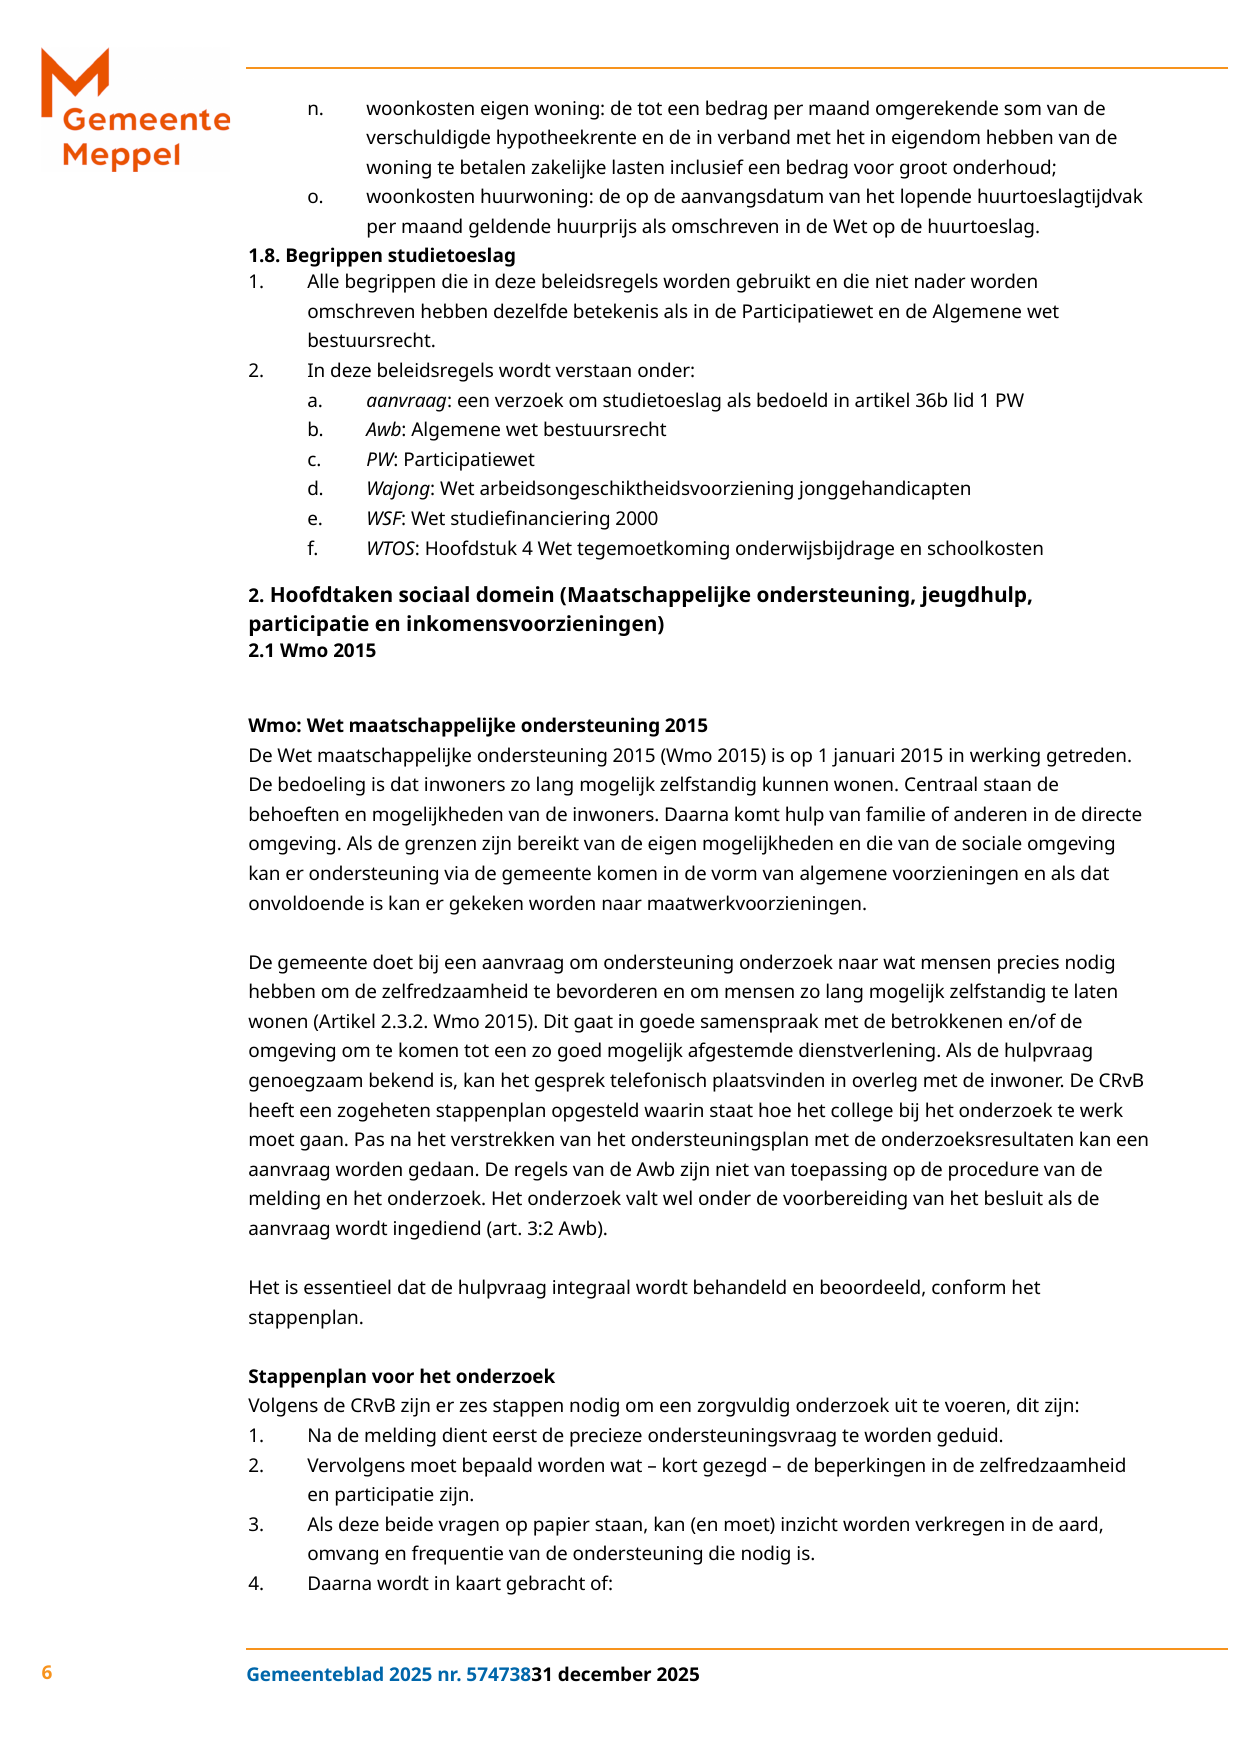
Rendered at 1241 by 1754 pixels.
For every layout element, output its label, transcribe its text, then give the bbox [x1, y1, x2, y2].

list PW: Participatiewet [307, 446, 1152, 472]
list In deze beleidsregels wordt verstaan onder: [248, 357, 1152, 383]
text De Wet maatschappelijke ondersteuning 2015 (Wmo 2015) is op 1 januari 2015 in werking getreden. De bedoeling is dat inwoners zo lang mogelijk zelfstandig kunnen wonen. Centraal staan de behoeften en mogelijkheden van de inwoners. Daarna komt hulp van familie of anderen in de directe omgeving. Als de grenzen zijn bereikt van de eigen mogelijkheden en die van de sociale omgeving kan er ondersteuning via de gemeente komen in de vorm van algemene voorzieningen en als dat onvoldoende is kan er gekeken worden naar maatwerkvoorzieningen. [248, 742, 1152, 915]
list woonkosten eigen woning: de tot een bedrag per maand omgerekende som van de verschuldigde hypotheekrente en de in verband met het in eigendom hebben van de woning te betalen zakelijke lasten inclusief een bedrag voor groot onderhoud; [307, 95, 1152, 180]
text Wmo: Wet maatschappelijke ondersteuning 2015 [248, 712, 1152, 738]
text De gemeente doet bij een aanvraag om ondersteuning onderzoek naar wat mensen precies nodig hebben om de zelfredzaamheid te bevorderen en om mensen zo lang mogelijk zelfstandig te laten wonen (Artikel 2.3.2. Wmo 2015). Dit gaat in goede samenspraak met de betrokkenen en/of de omgeving om te komen tot een zo goed mogelijk afgestemde dienstverlening. Als de hulpvraag genoegzaam bekend is, kan het gesprek telefonisch plaatsvinden in overleg met de inwoner. De CRvB heeft een zogeheten stappenplan opgesteld waarin staat hoe het college bij het onderzoek te werk moet gaan. Pas na het verstrekken van het ondersteuningsplan met de onderzoeksresultaten kan een aanvraag worden gedaan. De regels van de Awb zijn niet van toepassing op de procedure van de melding en het onderzoek. Het onderzoek valt wel onder de voorbereiding van het besluit als de aanvraag wordt ingediend (art. 3:2 Awb). [248, 949, 1152, 1241]
list Alle begrippen die in deze beleidsregels worden gebruikt en die niet nader worden omschreven hebben dezelfde betekenis als in de Participatiewet en de Algemene wet bestuursrecht. [248, 268, 1152, 353]
text Stappenplan voor het onderzoek [248, 1363, 1152, 1389]
list Vervolgens moet bepaald worden wat – kort gezegd – de beperkingen in de zelfredzaamheid en participatie zijn. [248, 1452, 1152, 1507]
text Het is essentieel dat de hulpvraag integraal wordt behandeld en beoordeeld, conform het stappenplan. [248, 1274, 1152, 1329]
picture [41, 47, 231, 172]
list Wajong: Wet arbeidsongeschiktheidsvoorziening jonggehandicapten [307, 476, 1152, 501]
list Awb: Algemene wet bestuursrecht [307, 416, 1152, 442]
list WSF: Wet studiefinanciering 2000 [307, 505, 1152, 531]
list Daarna wordt in kaart gebracht of: [248, 1570, 1152, 1596]
list WTOS: Hoofdstuk 4 Wet tegemoetkoming onderwijsbijdrage en schoolkosten [307, 535, 1152, 560]
list Als deze beide vragen op papier staan, kan (en moet) inzicht worden verkregen in de aard, omvang en frequentie van de ondersteuning die nodig is. [248, 1511, 1152, 1566]
list Na de melding dient eerst de precieze ondersteuningsvraag te worden geduid. [248, 1422, 1152, 1448]
list aanvraag: een verzoek om studietoeslag als bedoeld in artikel 36b lid 1 PW [307, 387, 1152, 412]
text 1.8. Begrippen studietoeslag [248, 243, 1152, 268]
list woonkosten huurwoning: de op de aanvangsdatum van het lopende huurtoeslagtijdvak per maand geldende huurprijs als omschreven in de Wet op de huurtoeslag. [307, 183, 1152, 239]
text Volgens de CRvB zijn er zes stappen nodig om een zorgvuldig onderzoek uit te voeren, dit zijn: [248, 1393, 1152, 1418]
text 2. Hoofdtaken sociaal domein (Maatschappelijke ondersteuning, jeugdhulp, participatie en inkomensvoorzieningen) [248, 580, 1152, 637]
text 2.1 Wmo 2015 [248, 637, 1152, 663]
